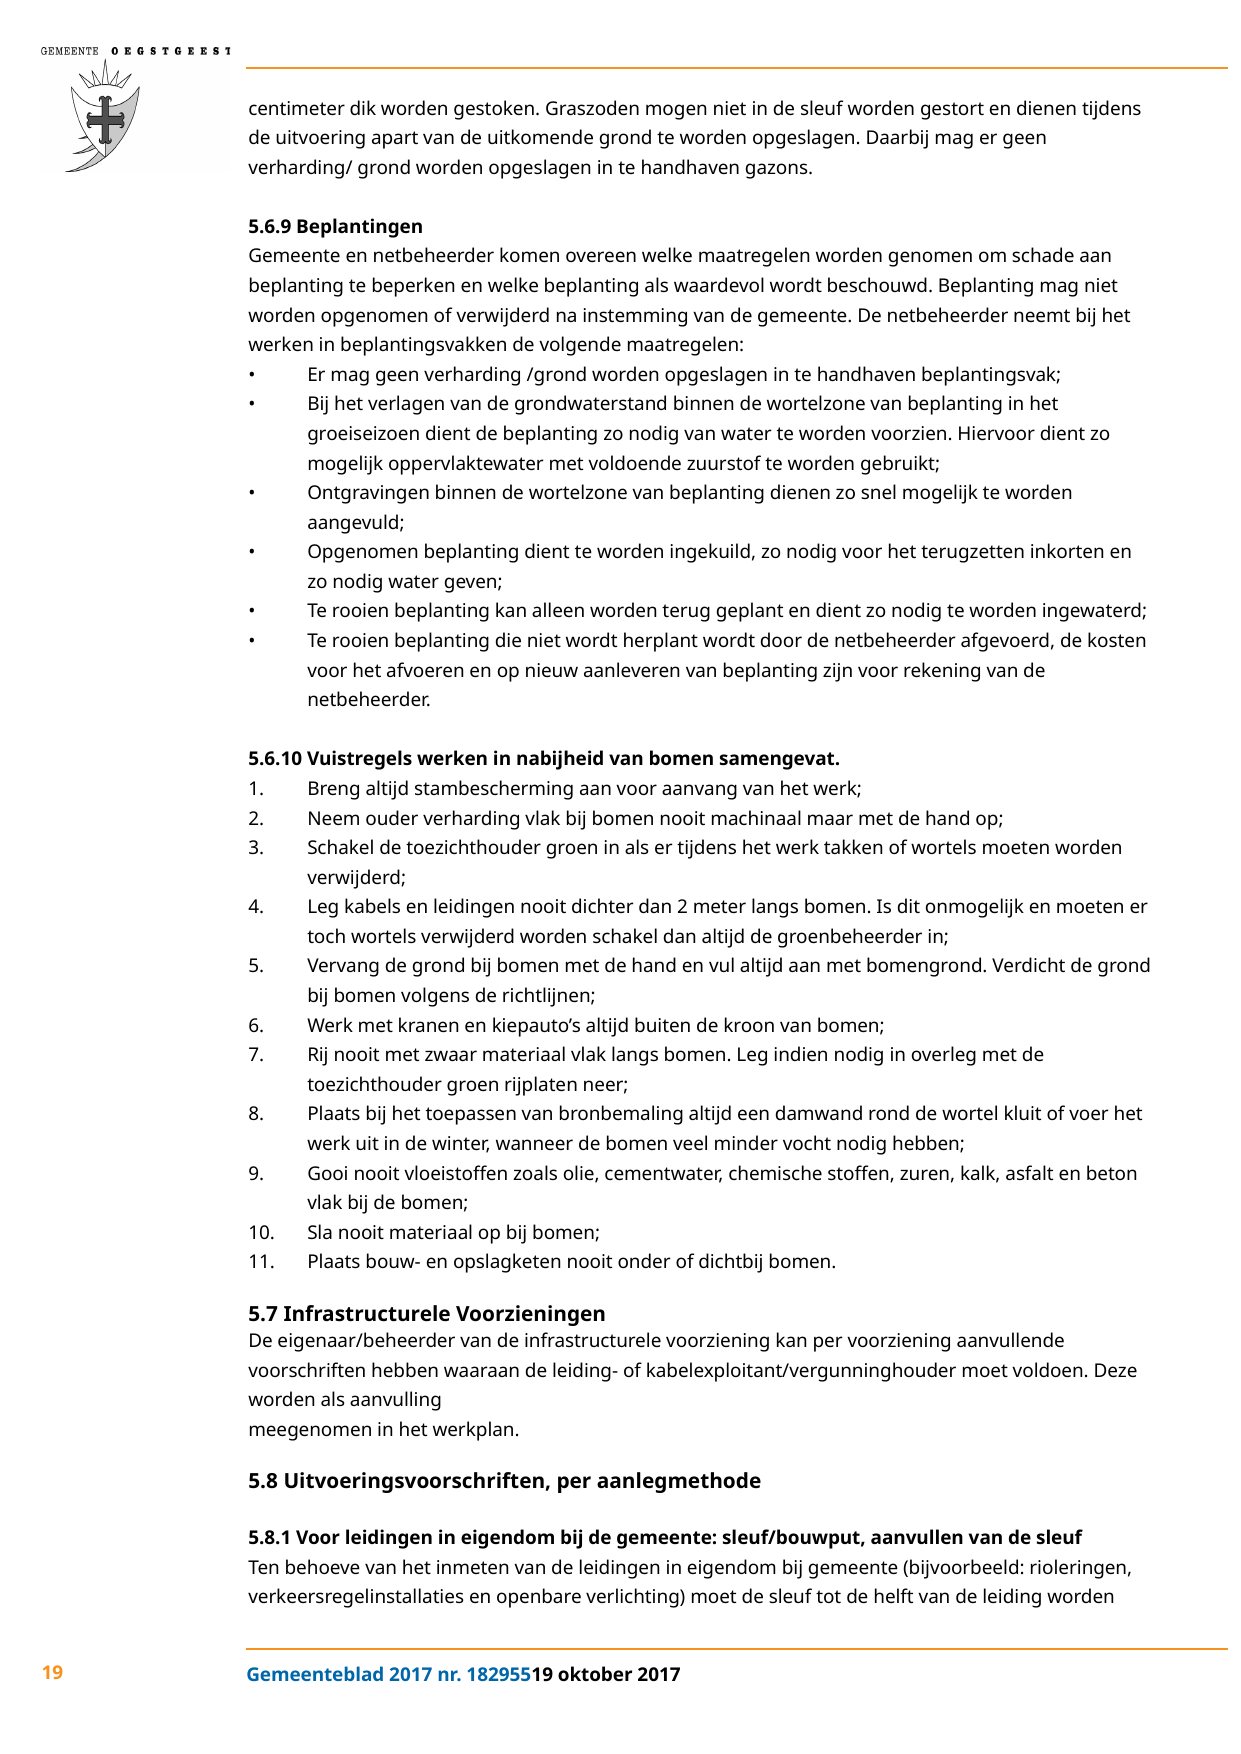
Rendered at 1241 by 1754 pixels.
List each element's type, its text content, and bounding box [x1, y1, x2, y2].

list Vervang de grond bij bomen met de hand en vul altijd aan met bomengrond. Verdicht de grond bij bomen volgens de richtlijnen; [248, 953, 1152, 1008]
list Sla nooit materiaal op bij bomen; [248, 1219, 1152, 1245]
list Rij nooit met zwaar materiaal vlak langs bomen. Leg indien nodig in overleg met de toezichthouder groen rijplaten neer; [248, 1041, 1152, 1097]
text 5.7 Infrastructurele Voorzieningen [248, 1299, 1152, 1327]
list Bij het verlagen van de grondwaterstand binnen de wortelzone van beplanting in het groeiseizoen dient de beplanting zo nodig van water te worden voorzien. Hiervoor dient zo mogelijk oppervlaktewater met voldoende zuurstof te worden gebruikt; [248, 391, 1152, 476]
picture [41, 47, 231, 172]
text Ten behoeve van het inmeten van de leidingen in eigendom bij gemeente (bijvoorbeeld: rioleringen, verkeersregelinstallaties en openbare verlichting) moet de sleuf tot de helft van de leiding worden [248, 1554, 1152, 1609]
text centimeter dik worden gestoken. Graszoden mogen niet in de sleuf worden gestort en dienen tijdens de uitvoering apart van de uitkomende grond te worden opgeslagen. Daarbij mag er geen verharding/ grond worden opgeslagen in te handhaven gazons. [248, 95, 1152, 180]
list Breng altijd stambescherming aan voor aanvang van het werk; [248, 775, 1152, 801]
list Opgenomen beplanting dient te worden ingekuild, zo nodig voor het terugzetten inkorten en zo nodig water geven; [248, 538, 1152, 594]
list Plaats bouw- en opslagketen nooit onder of dichtbij bomen. [248, 1248, 1152, 1274]
text 5.6.9 Beplantingen [248, 213, 1152, 239]
list Leg kabels en leidingen nooit dichter dan 2 meter langs bomen. Is dit onmogelijk en moeten er toch wortels verwijderd worden schakel dan altijd de groenbeheerder in; [248, 893, 1152, 949]
list Te rooien beplanting kan alleen worden terug geplant en dient zo nodig te worden ingewaterd; [248, 598, 1152, 623]
list Te rooien beplanting die niet wordt herplant wordt door de netbeheerder afgevoerd, de kosten voor het afvoeren en op nieuw aanleveren van beplanting zijn voor rekening van de netbeheerder. [248, 627, 1152, 712]
list Gooi nooit vloeistoffen zoals olie, cementwater, chemische stoffen, zuren, kalk, asfalt en beton vlak bij de bomen; [248, 1160, 1152, 1215]
list Neem ouder verharding vlak bij bomen nooit machinaal maar met de hand op; [248, 805, 1152, 831]
list Ontgravingen binnen de wortelzone van beplanting dienen zo snel mogelijk te worden aangevuld; [248, 479, 1152, 535]
text meegenomen in het werkplan. [248, 1416, 1152, 1442]
text 5.8 Uitvoeringsvoorschriften, per aanlegmethode [248, 1467, 1152, 1495]
list Werk met kranen en kiepauto’s altijd buiten de kroon van bomen; [248, 1012, 1152, 1038]
list Schakel de toezichthouder groen in als er tijdens het werk takken of wortels moeten worden verwijderd; [248, 834, 1152, 890]
text Gemeente en netbeheerder komen overeen welke maatregelen worden genomen om schade aan [248, 243, 1152, 268]
list Er mag geen verharding /grond worden opgeslagen in te handhaven beplantingsvak; [248, 361, 1152, 387]
list Plaats bij het toepassen van bronbemaling altijd een damwand rond de wortel kluit of voer het werk uit in de winter, wanneer de bomen veel minder vocht nodig hebben; [248, 1101, 1152, 1156]
text beplanting te beperken en welke beplanting als waardevol wordt beschouwd. Beplanting mag niet worden opgenomen of verwijderd na instemming van de gemeente. De netbeheerder neemt bij het werken in beplantingsvakken de volgende maatregelen: [248, 272, 1152, 357]
text De eigenaar/beheerder van de infrastructurele voorziening kan per voorziening aanvullende voorschriften hebben waaraan de leiding- of kabelexploitant/vergunninghouder moet voldoen. Deze worden als aanvulling [248, 1327, 1152, 1412]
text 5.8.1 Voor leidingen in eigendom bij de gemeente: sleuf/bouwput, aanvullen van de sleuf [248, 1524, 1152, 1550]
text 5.6.10 Vuistregels werken in nabijheid van bomen samengevat. [248, 746, 1152, 771]
